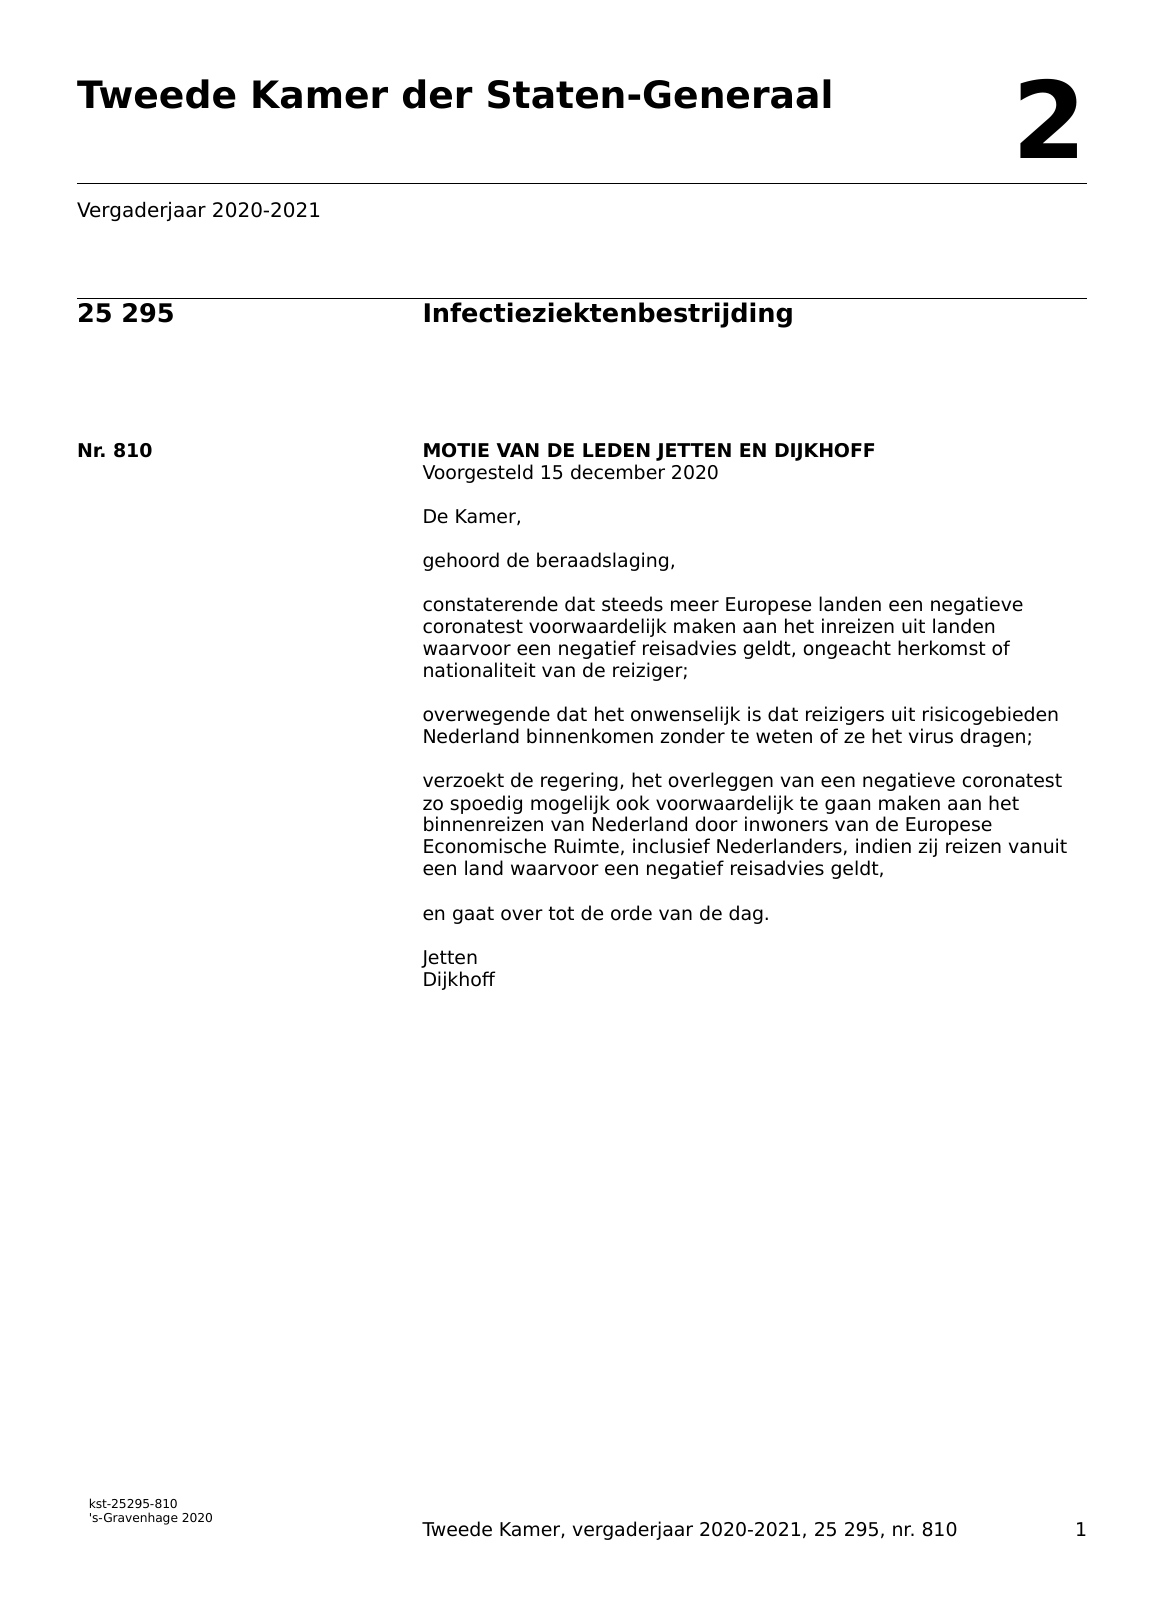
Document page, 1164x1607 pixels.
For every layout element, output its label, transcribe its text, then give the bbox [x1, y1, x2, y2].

table_header 2 [886, 59, 1087, 183]
text gehoord de beraadslaging, [422, 550, 1087, 572]
text kst-25295-810 [88, 1497, 323, 1511]
text Jetten [422, 947, 1087, 969]
text Voorgesteld 15 december 2020 [422, 462, 1087, 484]
text overwegende dat het onwenselijk is dat reizigers uit risicogebieden Nederland binnenkomen zonder te weten of ze het virus dragen; [422, 704, 1087, 748]
text verzoekt de regering, het overleggen van een negatieve coronatest zo spoedig mogelijk ook voorwaardelijk te gaan maken aan het binnenreizen van Nederland door inwoners van de Europese Economische Ruimte, inclusief Nederlanders, indien zij reizen vanuit een land waarvoor een negatief reisadvies geldt, [422, 770, 1087, 880]
text constaterende dat steeds meer Europese landen een negatieve coronatest voorwaardelijk maken aan het inreizen uit landen waarvoor een negatief reisadvies geldt, ongeacht herkomst of nationaliteit van de reiziger; [422, 594, 1087, 682]
text De Kamer, [422, 506, 1087, 528]
subtitle Nr. 810 MOTIE VAN DE LEDEN JETTEN EN DIJKHOFF [77, 440, 1087, 462]
text Dijkhoff [422, 969, 1087, 991]
subtitle 25 295 Infectieziektenbestrijding [77, 299, 1087, 329]
text en gaat over tot de orde van de dag. [422, 902, 1087, 924]
table_header Tweede Kamer der Staten-Generaal [77, 59, 886, 183]
table_cell Vergaderjaar 2020-2021 [77, 184, 1087, 298]
text 's-Gravenhage 2020 [88, 1511, 323, 1525]
